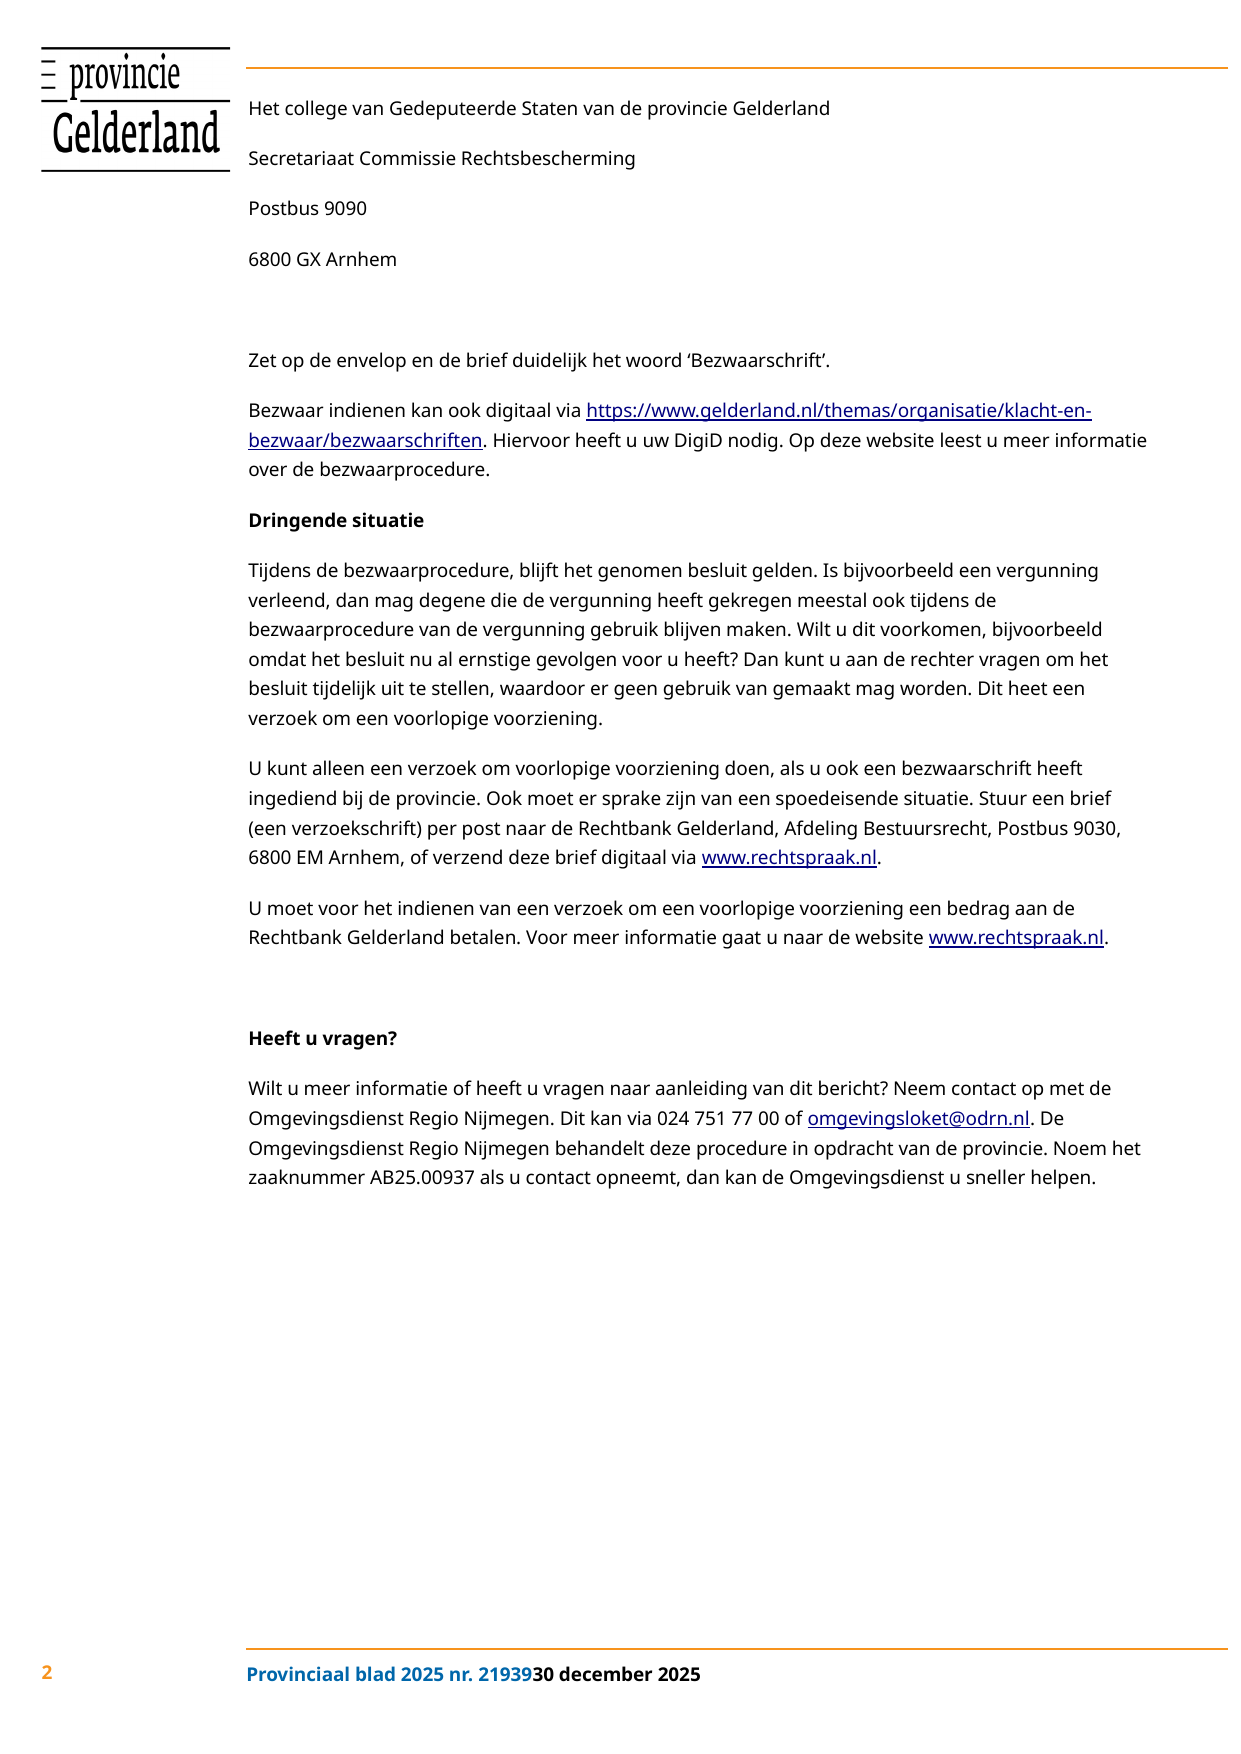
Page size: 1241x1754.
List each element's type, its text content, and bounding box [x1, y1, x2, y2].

text Dringende situatie [248, 507, 1152, 533]
text Het college van Gedeputeerde Staten van de provincie Gelderland [248, 95, 1152, 121]
text Tijdens de bezwaarprocedure, blijft het genomen besluit gelden. Is bijvoorbeeld een vergunning verleend, dan mag degene die de vergunning heeft gekregen meestal ook tijdens de bezwaarprocedure van de vergunning gebruik blijven maken. Wilt u dit voorkomen, bijvoorbeeld omdat het besluit nu al ernstige gevolgen voor u heeft? Dan kunt u aan de rechter vragen om het besluit tijdelijk uit te stellen, waardoor er geen gebruik van gemaakt mag worden. Dit heet een verzoek om een voorlopige voorziening. [248, 557, 1152, 731]
text 6800 GX Arnhem [248, 246, 1152, 272]
text Secretariaat Commissie Rechtsbescherming [248, 145, 1152, 171]
text Wilt u meer informatie of heeft u vragen naar aanleiding van dit bericht? Neem contact op met de Omgevingsdienst Regio Nijmegen. Dit kan via 024 751 77 00 of omgevingsloket@odrn.nl. De Omgevingsdienst Regio Nijmegen behandelt deze procedure in opdracht van de provincie. Noem het zaaknummer AB25.00937 als u contact opneemt, dan kan de Omgevingsdienst u sneller helpen. [248, 1076, 1152, 1190]
text Zet op de envelop en de brief duidelijk het woord ‘Bezwaarschrift’. [248, 347, 1152, 373]
text Heeft u vragen? [248, 1025, 1152, 1051]
text U kunt alleen een verzoek om voorlopige voorziening doen, als u ook een bezwaarschrift heeft ingediend bij de provincie. Ook moet er sprake zijn van een spoedeisende situatie. Stuur een brief (een verzoekschrift) per post naar de Rechtbank Gelderland, Afdeling Bestuursrecht, Postbus 9030, 6800 EM Arnhem, of verzend deze brief digitaal via www.rechtspraak.nl. [248, 756, 1152, 870]
text Bezwaar indienen kan ook digitaal via https://www.gelderland.nl/themas/organisatie/klacht-en-bezwaar/bezwaarschriften. Hiervoor heeft u uw DigiD nodig. Op deze website leest u meer informatie over de bezwaarprocedure. [248, 397, 1152, 482]
text U moet voor het indienen van een verzoek om een voorlopige voorziening een bedrag aan de Rechtbank Gelderland betalen. Voor meer informatie gaat u naar de website www.rechtspraak.nl. [248, 895, 1152, 950]
text Postbus 9090 [248, 196, 1152, 221]
picture [41, 47, 231, 172]
